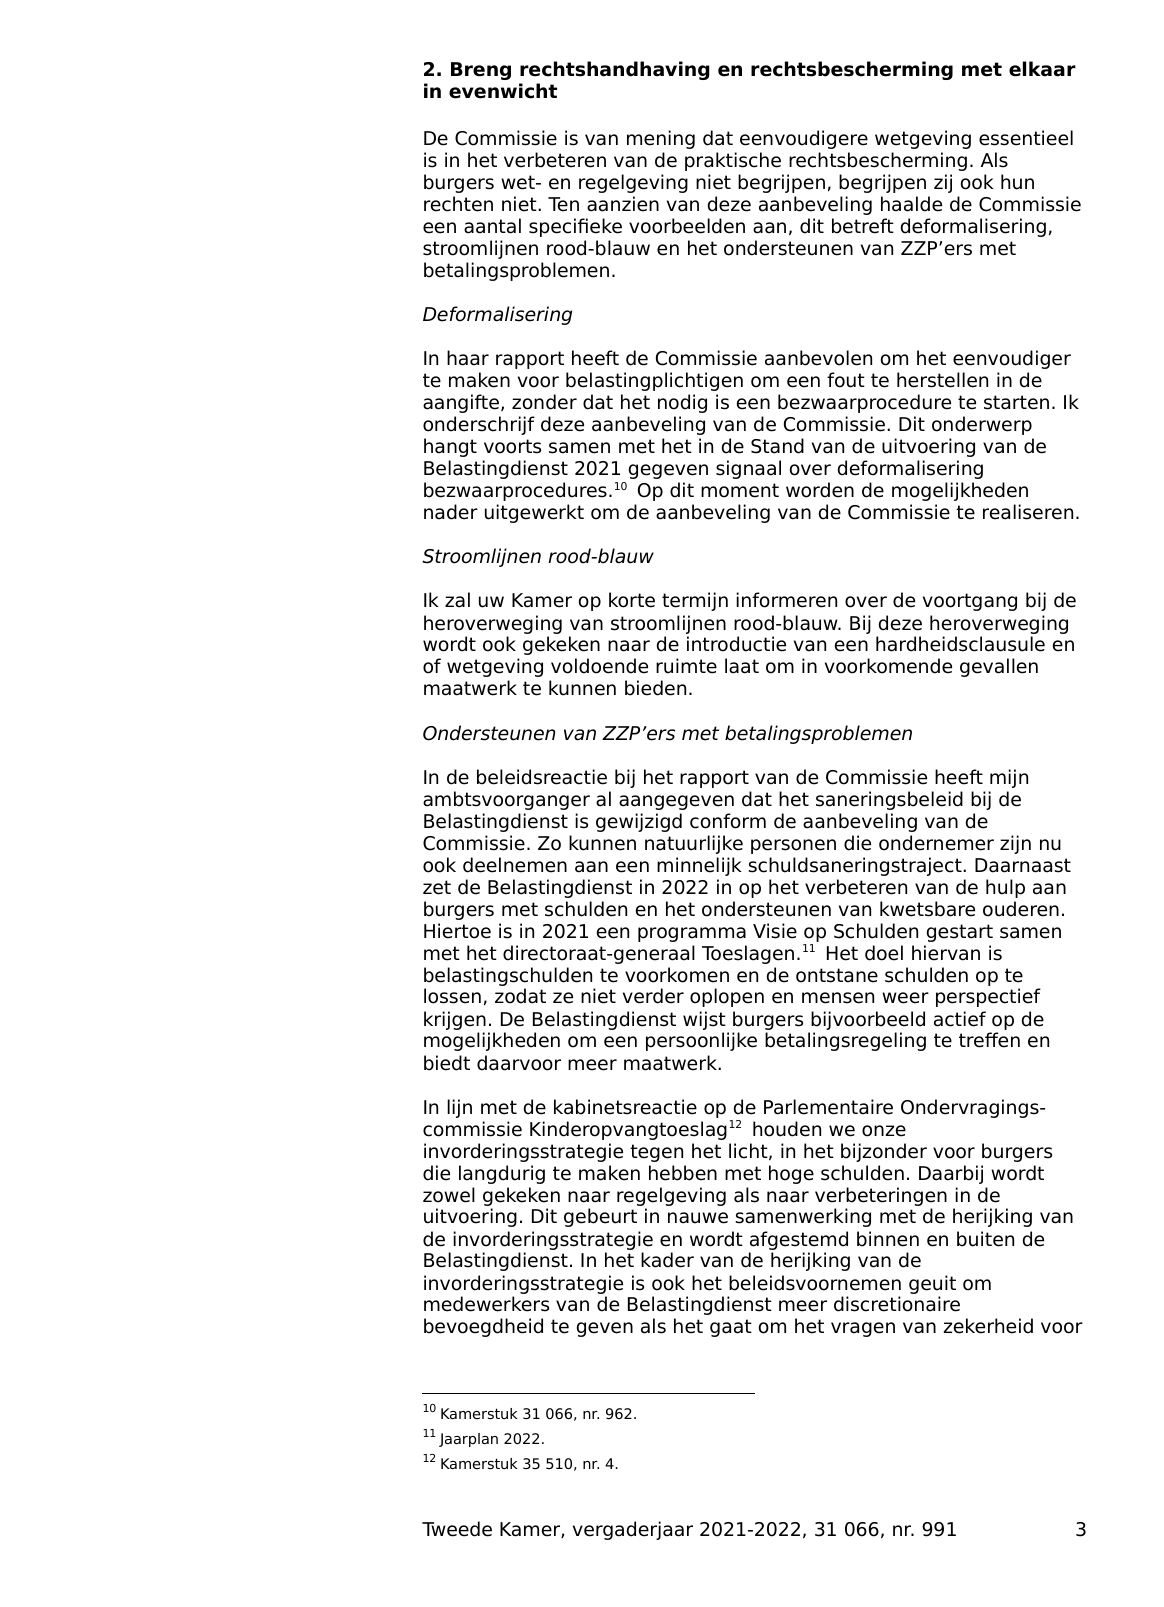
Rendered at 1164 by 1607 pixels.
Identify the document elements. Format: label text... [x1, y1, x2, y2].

subtitle Stroomlijnen rood-blauw [422, 546, 1087, 568]
subtitle Deformalisering [422, 304, 1087, 326]
text Jaarplan 2022. [422, 1427, 1087, 1449]
text Ik zal uw Kamer op korte termijn informeren over de voortgang bij de heroverweging van stroomlijnen rood-blauw. Bij deze heroverweging wordt ook gekeken naar de introductie van een hardheidsclausule en of wetgeving voldoende ruimte laat om in voorkomende gevallen maatwerk te kunnen bieden. [422, 590, 1087, 700]
text In lijn met de kabinetsreactie op de Parlementaire Ondervragings-commissie Kinderopvangtoeslag houden we onze invorderingsstrategie tegen het licht, in het bijzonder voor burgers die langdurig te maken hebben met hoge schulden. Daarbij wordt zowel gekeken naar regelgeving als naar verbeteringen in de uitvoering. Dit gebeurt in nauwe samenwerking met de herijking van de invorderingsstrategie en wordt afgestemd binnen en buiten de Belastingdienst. In het kader van de herijking van de invorderingsstrategie is ook het beleidsvoornemen geuit om medewerkers van de Belastingdienst meer discretionaire bevoegdheid te geven als het gaat om het vragen van zekerheid voor [422, 1097, 1087, 1338]
subtitle 2. Breng rechtshandhaving en rechtsbescherming met elkaar in evenwicht [422, 59, 1087, 103]
text De Commissie is van mening dat eenvoudigere wetgeving essentieel is in het verbeteren van de praktische rechtsbescherming. Als burgers wet- en regelgeving niet begrijpen, begrijpen zij ook hun rechten niet. Ten aanzien van deze aanbeveling haalde de Commissie een aantal specifieke voorbeelden aan, dit betreft deformalisering, stroomlijnen rood-blauw en het ondersteunen van ZZP’ers met betalingsproblemen. [422, 128, 1087, 282]
text In haar rapport heeft de Commissie aanbevolen om het eenvoudiger te maken voor belastingplichtigen om een fout te herstellen in de aangifte, zonder dat het nodig is een bezwaarprocedure te starten. Ik onderschrijf deze aanbeveling van de Commissie. Dit onderwerp hangt voorts samen met het in de Stand van de uitvoering van de Belastingdienst 2021 gegeven signaal over deformalisering bezwaarprocedures. Op dit moment worden de mogelijkheden nader uitgewerkt om de aanbeveling van de Commissie te realiseren. [422, 348, 1087, 524]
text Kamerstuk 31 066, nr. 962. [422, 1402, 1087, 1424]
text In de beleidsreactie bij het rapport van de Commissie heeft mijn ambtsvoorganger al aangegeven dat het saneringsbeleid bij de Belastingdienst is gewijzigd conform de aanbeveling van de Commissie. Zo kunnen natuurlijke personen die ondernemer zijn nu ook deelnemen aan een minnelijk schuldsaneringstraject. Daarnaast zet de Belastingdienst in 2022 in op het verbeteren van de hulp aan burgers met schulden en het ondersteunen van kwetsbare ouderen. Hiertoe is in 2021 een programma Visie op Schulden gestart samen met het directoraat-generaal Toeslagen. Het doel hiervan is belastingschulden te voorkomen en de ontstane schulden op te lossen, zodat ze niet verder oplopen en mensen weer perspectief krijgen. De Belastingdienst wijst burgers bijvoorbeeld actief op de mogelijkheden om een persoonlijke betalingsregeling te treffen en biedt daarvoor meer maatwerk. [422, 767, 1087, 1074]
text Kamerstuk 35 510, nr. 4. [422, 1452, 1087, 1474]
subtitle Ondersteunen van ZZP’ers met betalingsproblemen [422, 722, 1087, 744]
